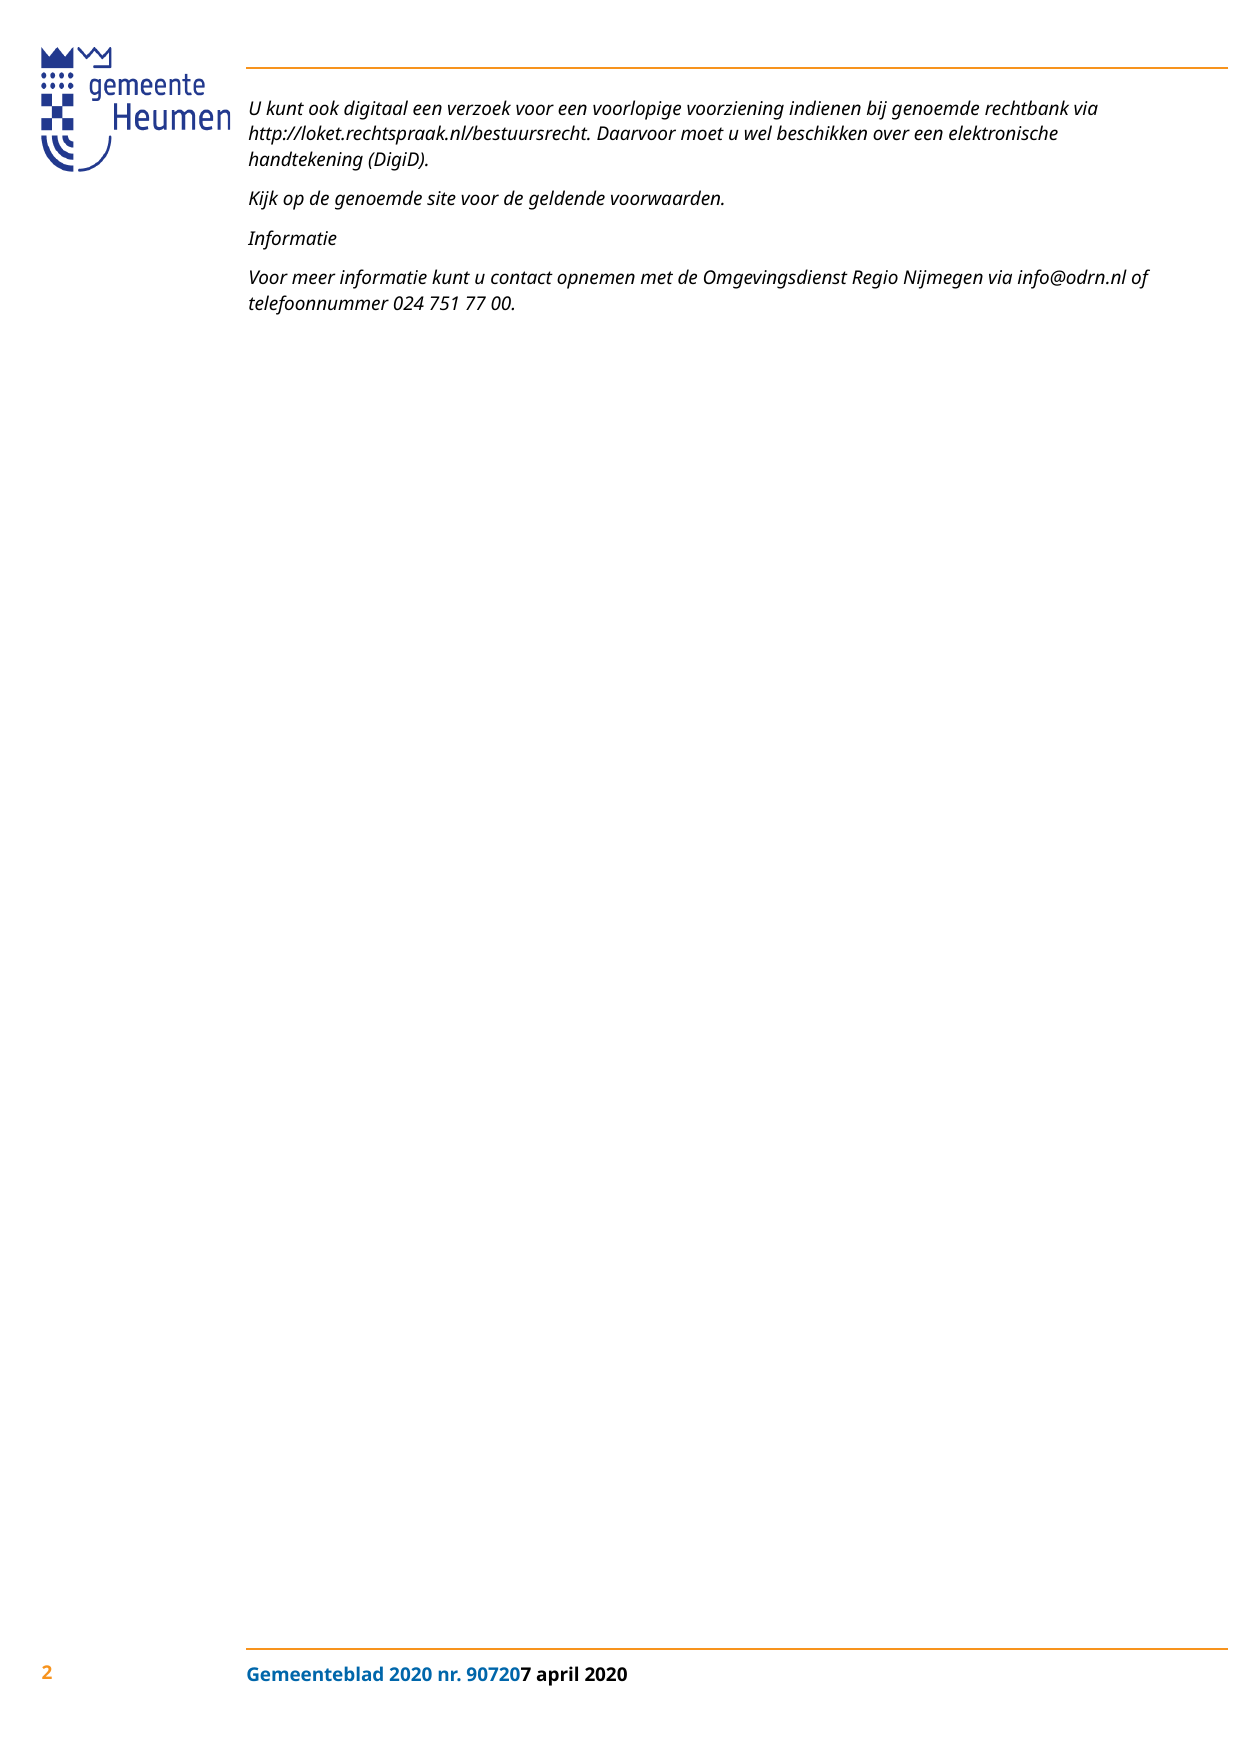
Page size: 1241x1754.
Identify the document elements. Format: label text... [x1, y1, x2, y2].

text Voor meer informatie kunt u contact opnemen met de Omgevingsdienst Regio Nijmegen via info@odrn.nl of telefoonnummer 024 751 77 00. [248, 264, 1152, 316]
text U kunt ook digitaal een verzoek voor een voorlopige voorziening indienen bij genoemde rechtbank via http://loket.rechtspraak.nl/bestuursrecht. Daarvoor moet u wel beschikken over een elektronische handtekening (DigiD). [248, 95, 1152, 172]
text Informatie [248, 225, 1152, 251]
picture [41, 47, 231, 172]
text Kijk op de genoemde site voor de geldende voorwaarden. [248, 186, 1152, 211]
